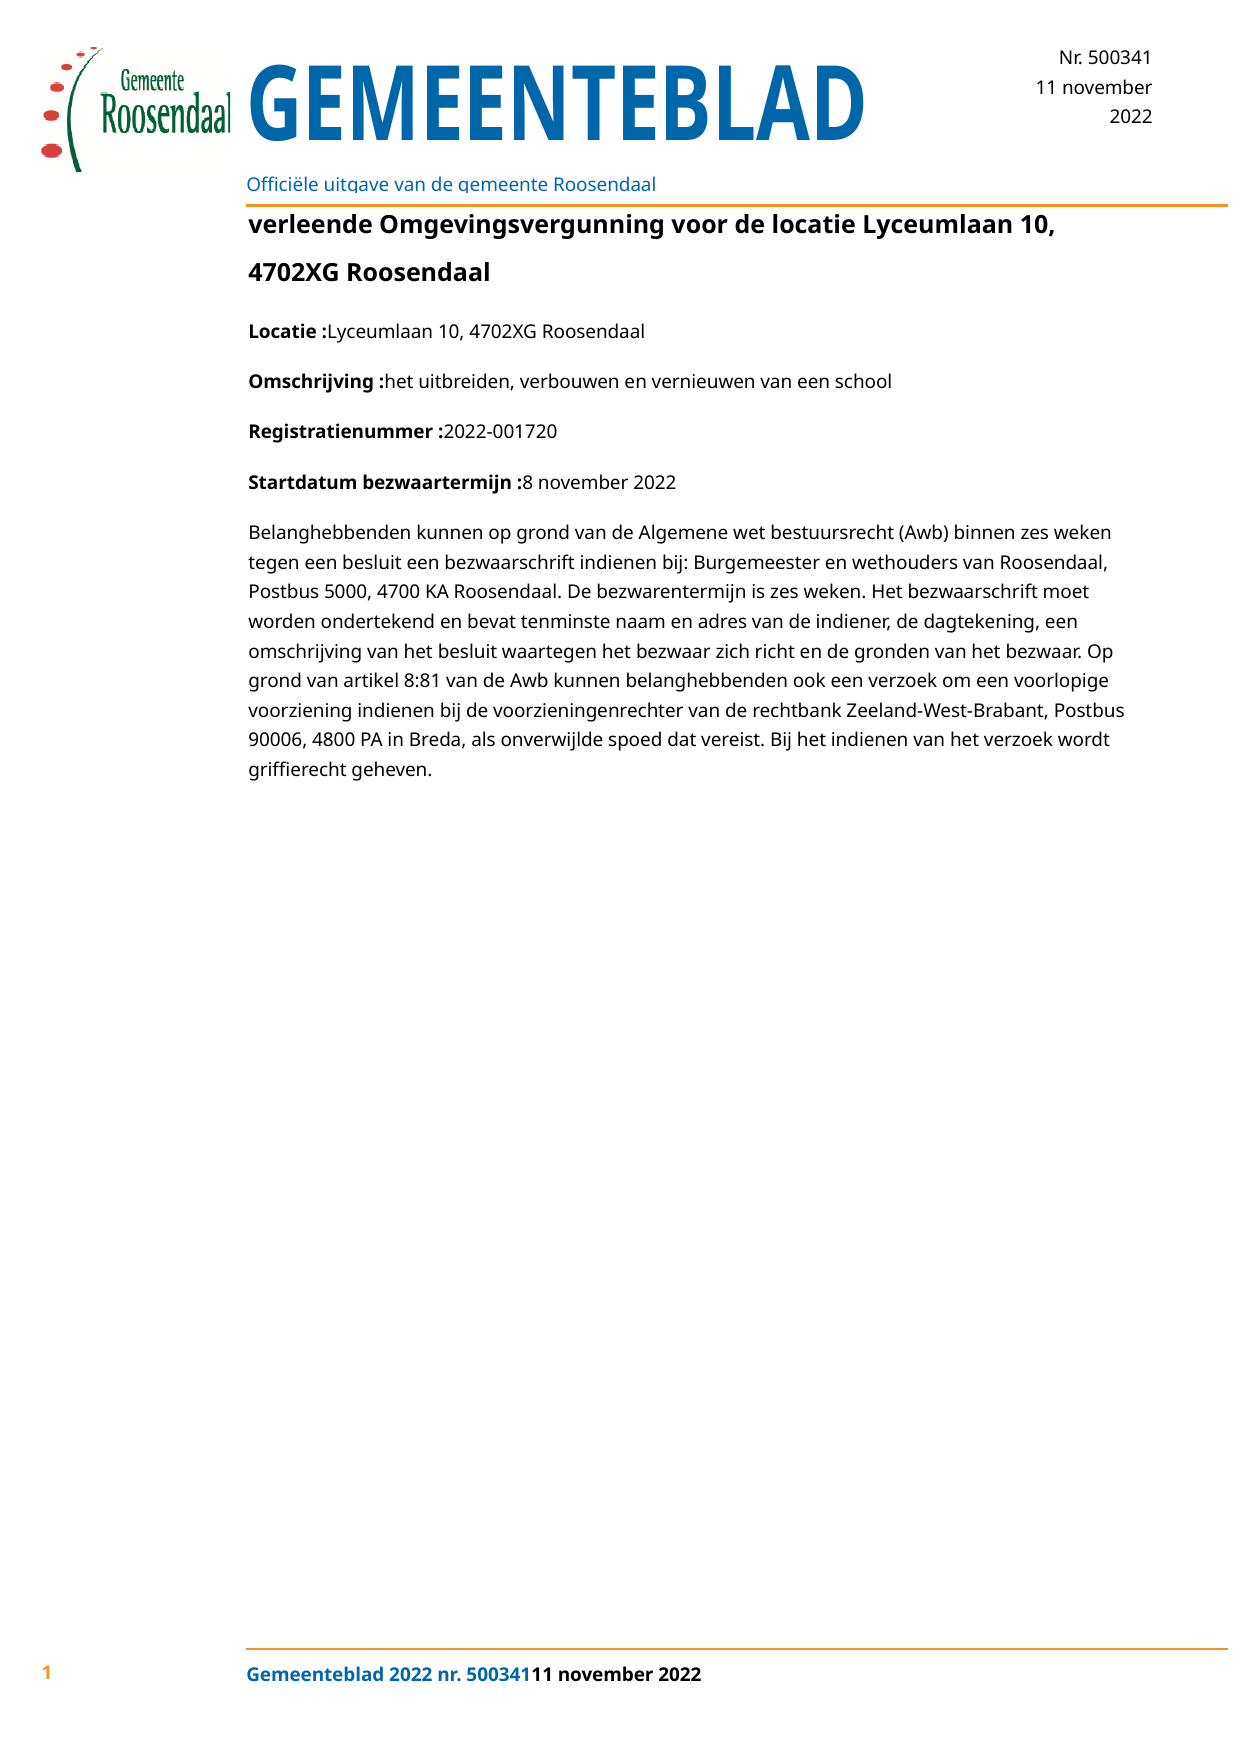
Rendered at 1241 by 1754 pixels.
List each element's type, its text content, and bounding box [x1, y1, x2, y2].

text Omschrijving :het uitbreiden, verbouwen en vernieuwen van een school [248, 368, 1152, 394]
text Locatie :Lyceumlaan 10, 4702XG Roosendaal [248, 318, 1152, 344]
text verleende Omgevingsvergunning voor de locatie Lyceumlaan 10, 4702XG Roosendaal [248, 207, 1152, 288]
text Startdatum bezwaartermijn :8 november 2022 [248, 469, 1152, 495]
text Belanghebbenden kunnen op grond van de Algemene wet bestuursrecht (Awb) binnen zes weken tegen een besluit een bezwaarschrift indienen bij: Burgemeester en wethouders van Roosendaal, Postbus 5000, 4700 KA Roosendaal. De bezwarentermijn is zes weken. Het bezwaarschrift moet worden ondertekend en bevat tenminste naam en adres van de indiener, de dagtekening, een omschrijving van het besluit waartegen het bezwaar zich richt en de gronden van het bezwaar. Op grond van artikel 8:81 van de Awb kunnen belanghebbenden ook een verzoek om een voorlopige voorziening indienen bij de voorzieningenrechter van de rechtbank Zeeland-West-Brabant, Postbus 90006, 4800 PA in Breda, als onverwijlde spoed dat vereist. Bij het indienen van het verzoek wordt griffierecht geheven. [248, 519, 1152, 782]
text Registratienummer :2022-001720 [248, 419, 1152, 444]
picture [41, 47, 231, 172]
